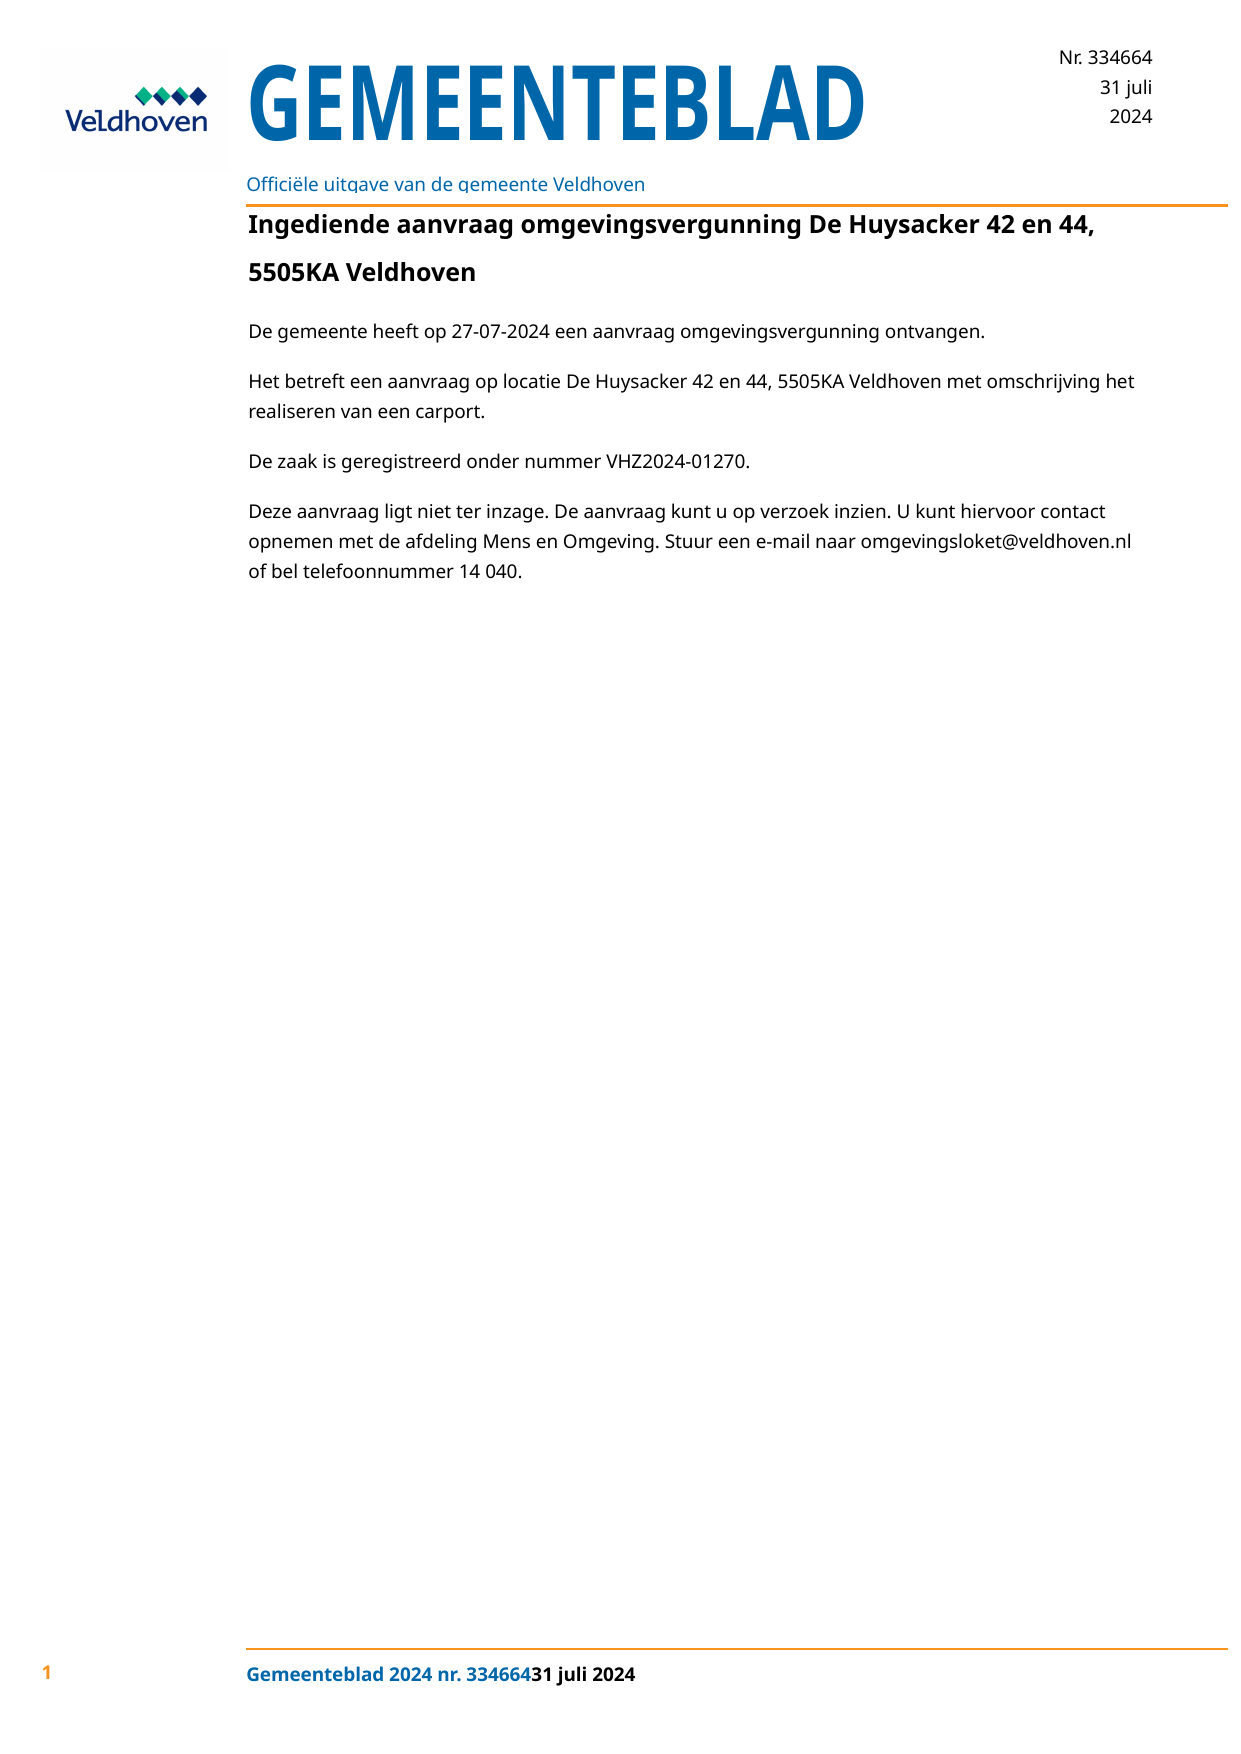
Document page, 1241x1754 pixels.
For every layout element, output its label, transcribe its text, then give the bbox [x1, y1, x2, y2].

picture [41, 47, 231, 172]
text Deze aanvraag ligt niet ter inzage. De aanvraag kunt u op verzoek inzien. U kunt hiervoor contact opnemen met de afdeling Mens en Omgeving. Stuur een e-mail naar omgevingsloket@veldhoven.nl of bel telefoonnummer 14 040. [248, 499, 1152, 584]
text De zaak is geregistreerd onder nummer VHZ2024-01270. [248, 448, 1152, 474]
text Het betreft een aanvraag op locatie De Huysacker 42 en 44, 5505KA Veldhoven met omschrijving het realiseren van een carport. [248, 368, 1152, 424]
text De gemeente heeft op 27-07-2024 een aanvraag omgevingsvergunning ontvangen. [248, 318, 1152, 344]
text Ingediende aanvraag omgevingsvergunning De Huysacker 42 en 44, 5505KA Veldhoven [248, 207, 1152, 288]
